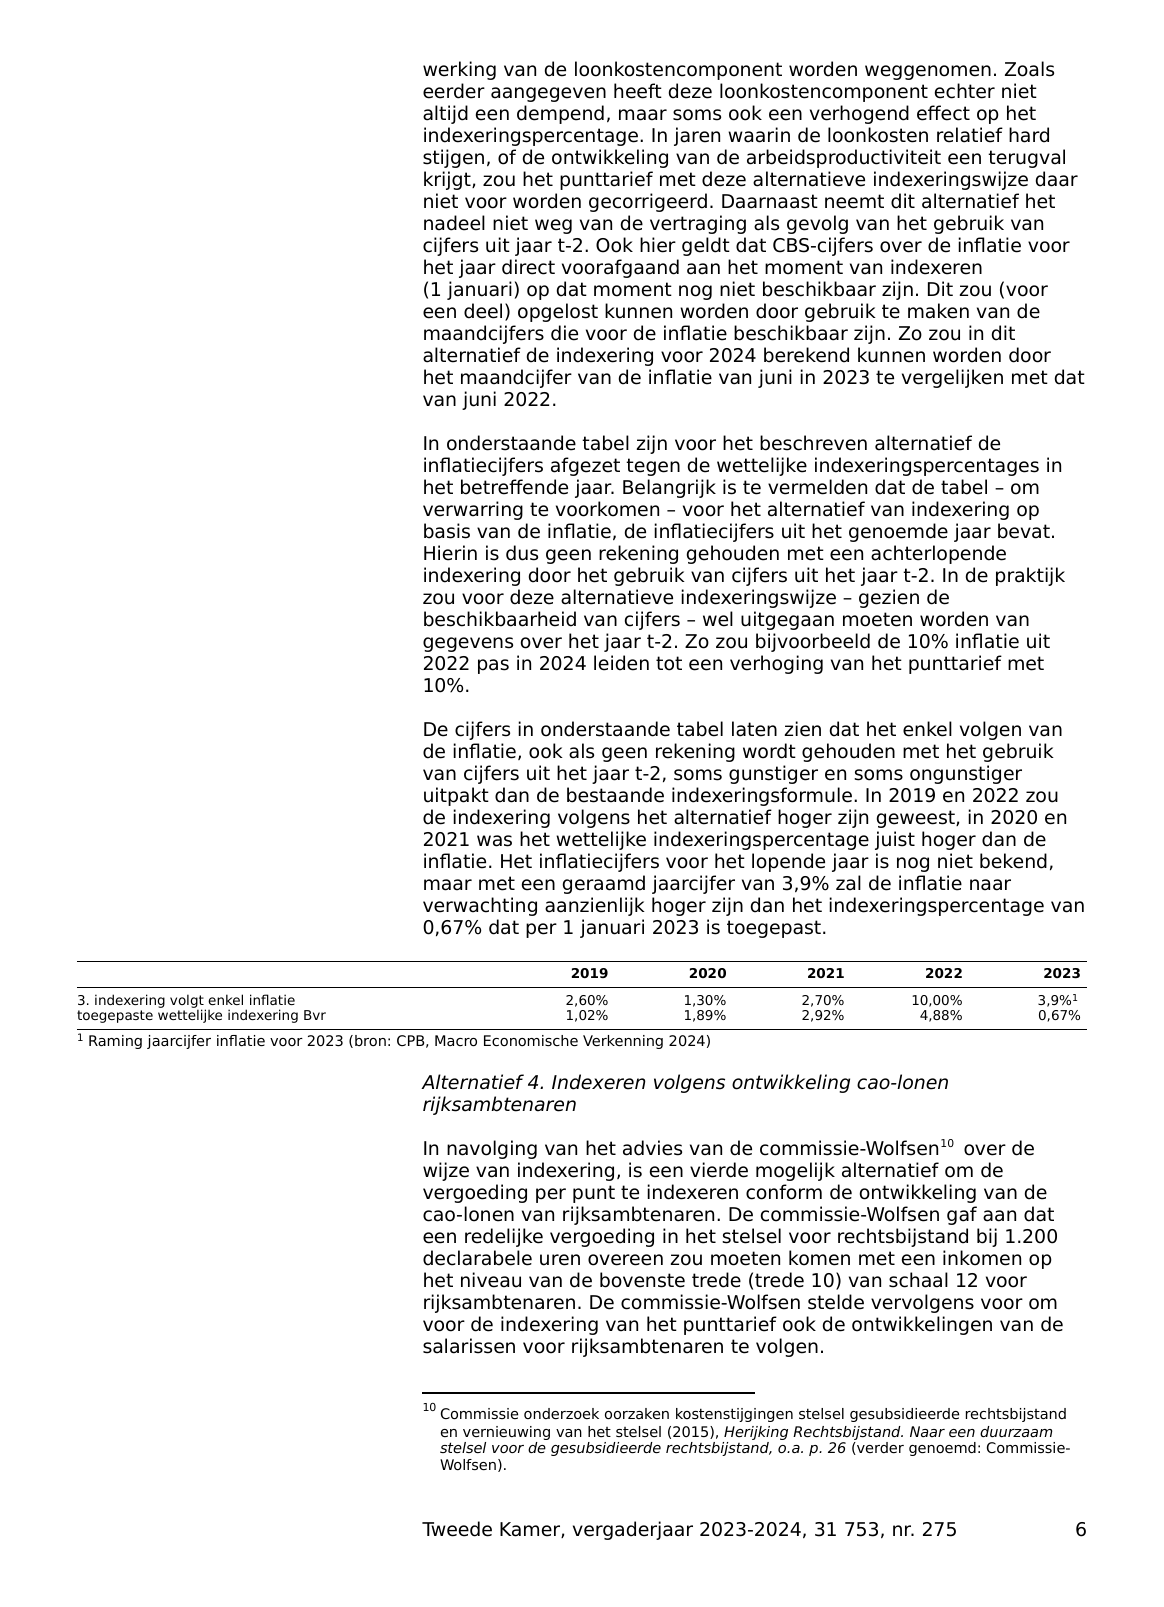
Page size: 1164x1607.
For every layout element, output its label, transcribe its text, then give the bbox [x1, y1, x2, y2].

table_cell 1,89% [614, 1008, 732, 1028]
text In onderstaande tabel zijn voor het beschreven alternatief de inflatiecijfers afgezet tegen de wettelijke indexeringspercentages in het betreffende jaar. Belangrijk is te vermelden dat de tabel – om verwarring te voorkomen – voor het alternatief van indexering op basis van de inflatie, de inflatiecijfers uit het genoemde jaar bevat. Hierin is dus geen rekening gehouden met een achterlopende indexering door het gebruik van cijfers uit het jaar t-2. In de praktijk zou voor deze alternatieve indexeringswijze – gezien de beschikbaarheid van cijfers – wel uitgegaan moeten worden van gegevens over het jaar t-2. Zo zou bijvoorbeeld de 10% inflatie uit 2022 pas in 2024 leiden tot een verhoging van het punttarief met 10%. [422, 433, 1087, 697]
table_header 2022 [850, 962, 968, 987]
table_cell 0,67% [969, 1008, 1087, 1028]
text De cijfers in onderstaande tabel laten zien dat het enkel volgen van de inflatie, ook als geen rekening wordt gehouden met het gebruik van cijfers uit het jaar t-2, soms gunstiger en soms ongunstiger uitpakt dan de bestaande indexeringsformule. In 2019 en 2022 zou de indexering volgens het alternatief hoger zijn geweest, in 2020 en 2021 was het wettelijke indexeringspercentage juist hoger dan de inflatie. Het inflatiecijfers voor het lopende jaar is nog niet bekend, maar met een geraamd jaarcijfer van 3,9% zal de inflatie naar verwachting aanzienlijk hoger zijn dan het indexeringspercentage van 0,67% dat per 1 januari 2023 is toegepast. [422, 719, 1087, 939]
table_cell toegepaste wettelijke indexering Bvr [77, 1008, 496, 1028]
table_cell 3. indexering volgt enkel inflatie [77, 988, 496, 1008]
table_header 2019 [496, 962, 614, 987]
table_header 2020 [614, 962, 732, 987]
table_cell 3,9%1 [969, 988, 1087, 1008]
text Commissie onderzoek oorzaken kostenstijgingen stelsel gesubsidieerde rechtsbijstand en vernieuwing van het stelsel (2015), Herijking Rechtsbijstand. Naar een duurzaam stelsel voor de gesubsidieerde rechtsbijstand, o.a. p. 26 (verder genoemd: Commissie-Wolfsen). [422, 1402, 1087, 1474]
table_cell 1 Raming jaarcijfer inflatie voor 2023 (bron: CPB, Macro Economische Verkenning 2024) [77, 1030, 1087, 1049]
table_cell 1,02% [496, 1008, 614, 1028]
table_cell 2,92% [732, 1008, 850, 1028]
table_cell 10,00% [850, 988, 968, 1008]
table_header 2021 [732, 962, 850, 987]
table_header [77, 962, 496, 987]
table_cell 1,30% [614, 988, 732, 1008]
table_cell 2,60% [496, 988, 614, 1008]
table_cell 4,88% [850, 1008, 968, 1028]
table_header 2023 [969, 962, 1087, 987]
text In navolging van het advies van de commissie-Wolfsen over de wijze van indexering, is een vierde mogelijk alternatief om de vergoeding per punt te indexeren conform de ontwikkeling van de cao-lonen van rijksambtenaren. De commissie-Wolfsen gaf aan dat een redelijke vergoeding in het stelsel voor rechtsbijstand bij 1.200 declarabele uren overeen zou moeten komen met een inkomen op het niveau van de bovenste trede (trede 10) van schaal 12 voor rijksambtenaren. De commissie-Wolfsen stelde vervolgens voor om voor de indexering van het punttarief ook de ontwikkelingen van de salarissen voor rijksambtenaren te volgen. [422, 1138, 1087, 1357]
text werking van de loonkostencomponent worden weggenomen. Zoals eerder aangegeven heeft deze loonkostencomponent echter niet altijd een dempend, maar soms ook een verhogend effect op het indexeringspercentage. In jaren waarin de loonkosten relatief hard stijgen, of de ontwikkeling van de arbeidsproductiviteit een terugval krijgt, zou het punttarief met deze alternatieve indexeringswijze daar niet voor worden gecorrigeerd. Daarnaast neemt dit alternatief het nadeel niet weg van de vertraging als gevolg van het gebruik van cijfers uit jaar t-2. Ook hier geldt dat CBS-cijfers over de inflatie voor het jaar direct voorafgaand aan het moment van indexeren (1 januari) op dat moment nog niet beschikbaar zijn. Dit zou (voor een deel) opgelost kunnen worden door gebruik te maken van de maandcijfers die voor de inflatie beschikbaar zijn. Zo zou in dit alternatief de indexering voor 2024 berekend kunnen worden door het maandcijfer van de inflatie van juni in 2023 te vergelijken met dat van juni 2022. [422, 59, 1087, 411]
table_cell 2,70% [732, 988, 850, 1008]
subtitle Alternatief 4. Indexeren volgens ontwikkeling cao-lonen rijksambtenaren [422, 1072, 1087, 1116]
